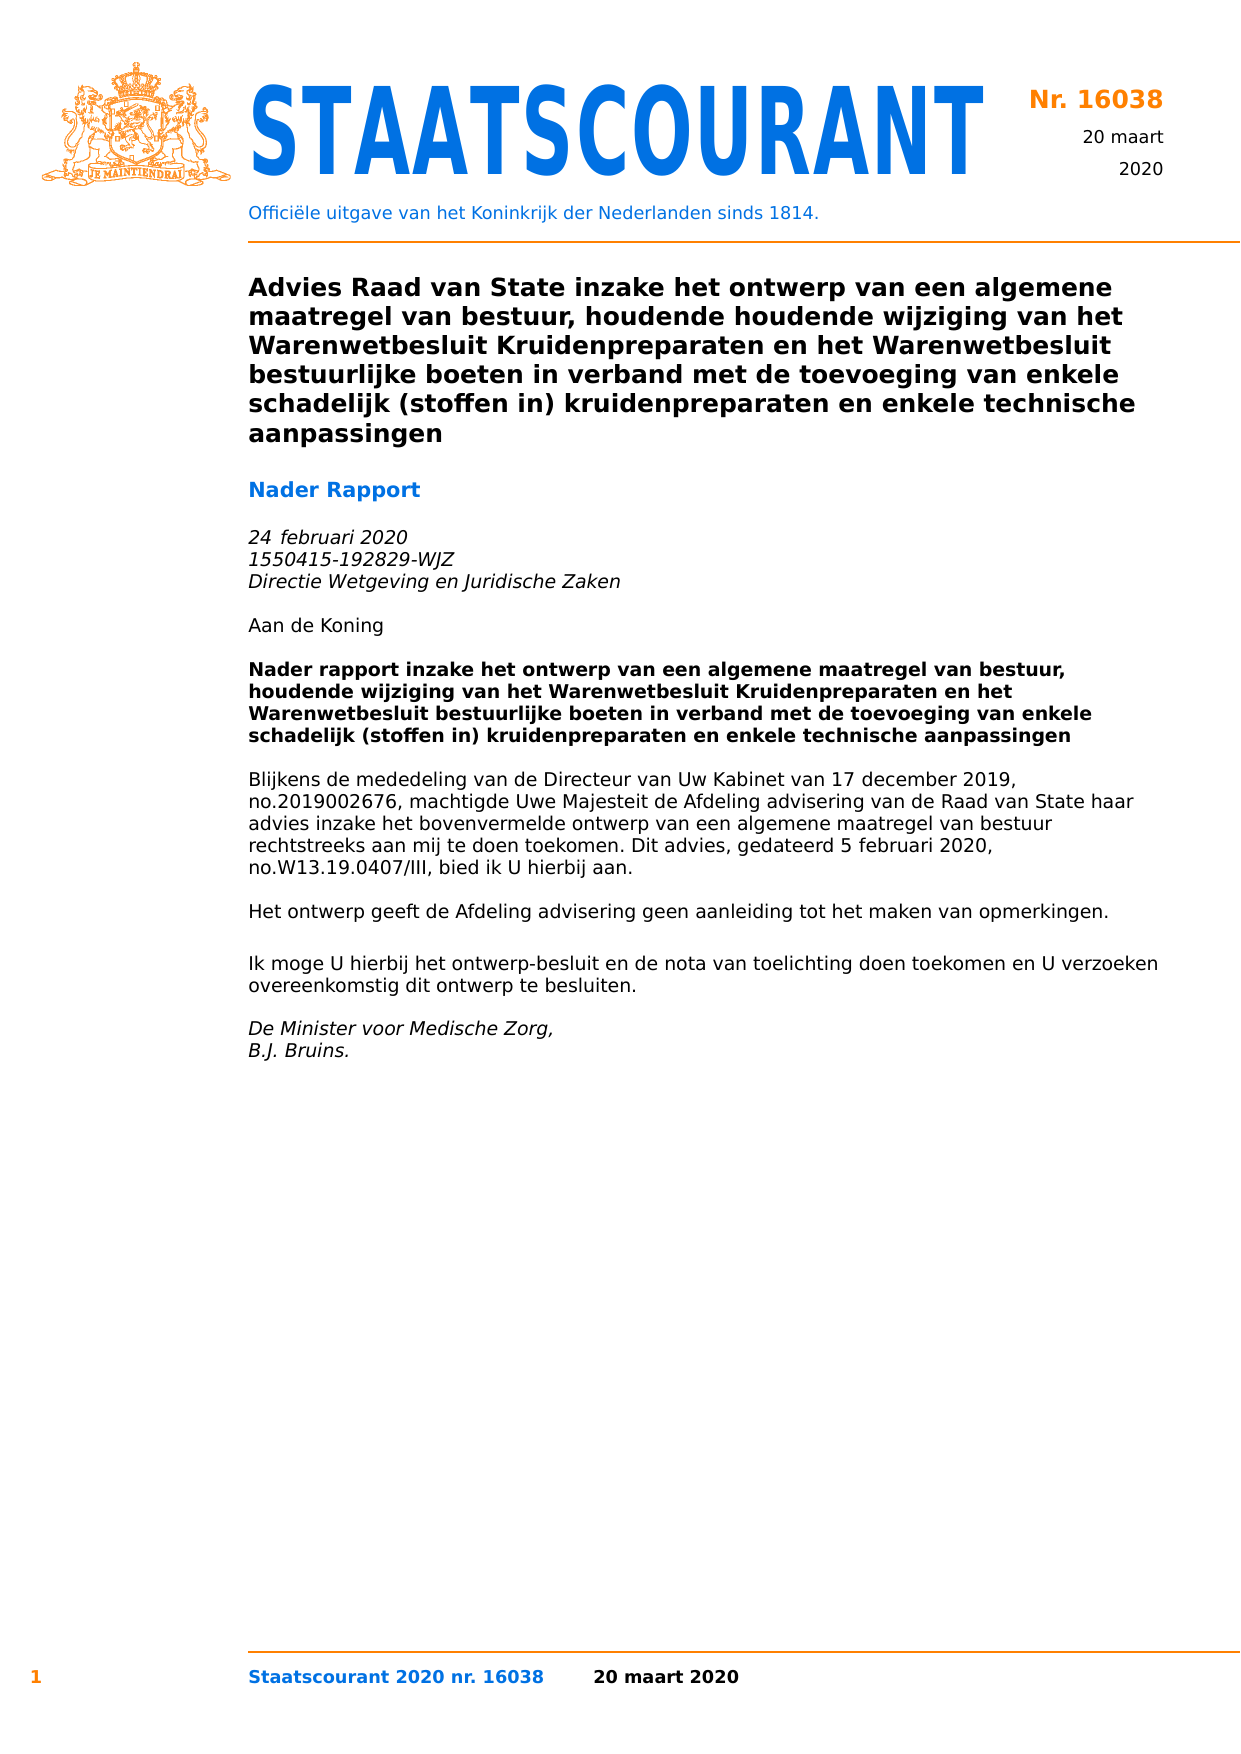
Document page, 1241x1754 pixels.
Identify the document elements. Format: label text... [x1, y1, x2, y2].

subtitle Advies Raad van State inzake het ontwerp van een algemene maatregel van bestuur, houdende houdende wijziging van het Warenwetbesluit Kruidenpreparaten en het Warenwetbesluit bestuurlijke boeten in verband met de toevoeging van enkele schadelijk (stoffen in) kruidenpreparaten en enkele technische aanpassingen [248, 273, 1163, 448]
table_header STAATSCOURANT [248, 62, 998, 203]
text Nader rapport inzake het ontwerp van een algemene maatregel van bestuur, houdende wijziging van het Warenwetbesluit Kruidenpreparaten en het Warenwetbesluit bestuurlijke boeten in verband met de toevoeging van enkele schadelijk (stoffen in) kruidenpreparaten en enkele technische aanpassingen [248, 659, 1163, 747]
picture [41, 62, 231, 186]
table_header [25, 62, 248, 241]
text 24 februari 2020 [248, 527, 1163, 549]
text Blijkens de mededeling van de Directeur van Uw Kabinet van 17 december 2019, no.2019002676, machtigde Uwe Majesteit de Afdeling advisering van de Raad van State haar advies inzake het bovenvermelde ontwerp van een algemene maatregel van bestuur rechtstreeks aan mij te doen toekomen. Dit advies, gedateerd 5 februari 2020, no.W13.19.0407/III, bied ik U hierbij aan. [248, 769, 1163, 879]
table_cell Officiële uitgave van het Koninkrijk der Nederlanden sinds 1814. [248, 203, 1240, 241]
text 1550415-192829-WJZ [248, 549, 1163, 571]
subtitle Nader Rapport [248, 478, 1163, 502]
table_cell 2020 [998, 153, 1240, 203]
text Het ontwerp geeft de Afdeling advisering geen aanleiding tot het maken van opmerkingen. [248, 901, 1163, 922]
text Directie Wetgeving en Juridische Zaken [248, 571, 1163, 593]
text De Minister voor Medische Zorg, B.J. Bruins. [248, 1018, 1163, 1062]
table_header Nr. 16038 [998, 62, 1240, 121]
table_cell 20 maart [998, 121, 1240, 153]
text Aan de Koning [248, 615, 1163, 637]
text Ik moge U hierbij het ontwerp-besluit en de nota van toelichting doen toekomen en U verzoeken overeenkomstig dit ontwerp te besluiten. [248, 952, 1163, 996]
